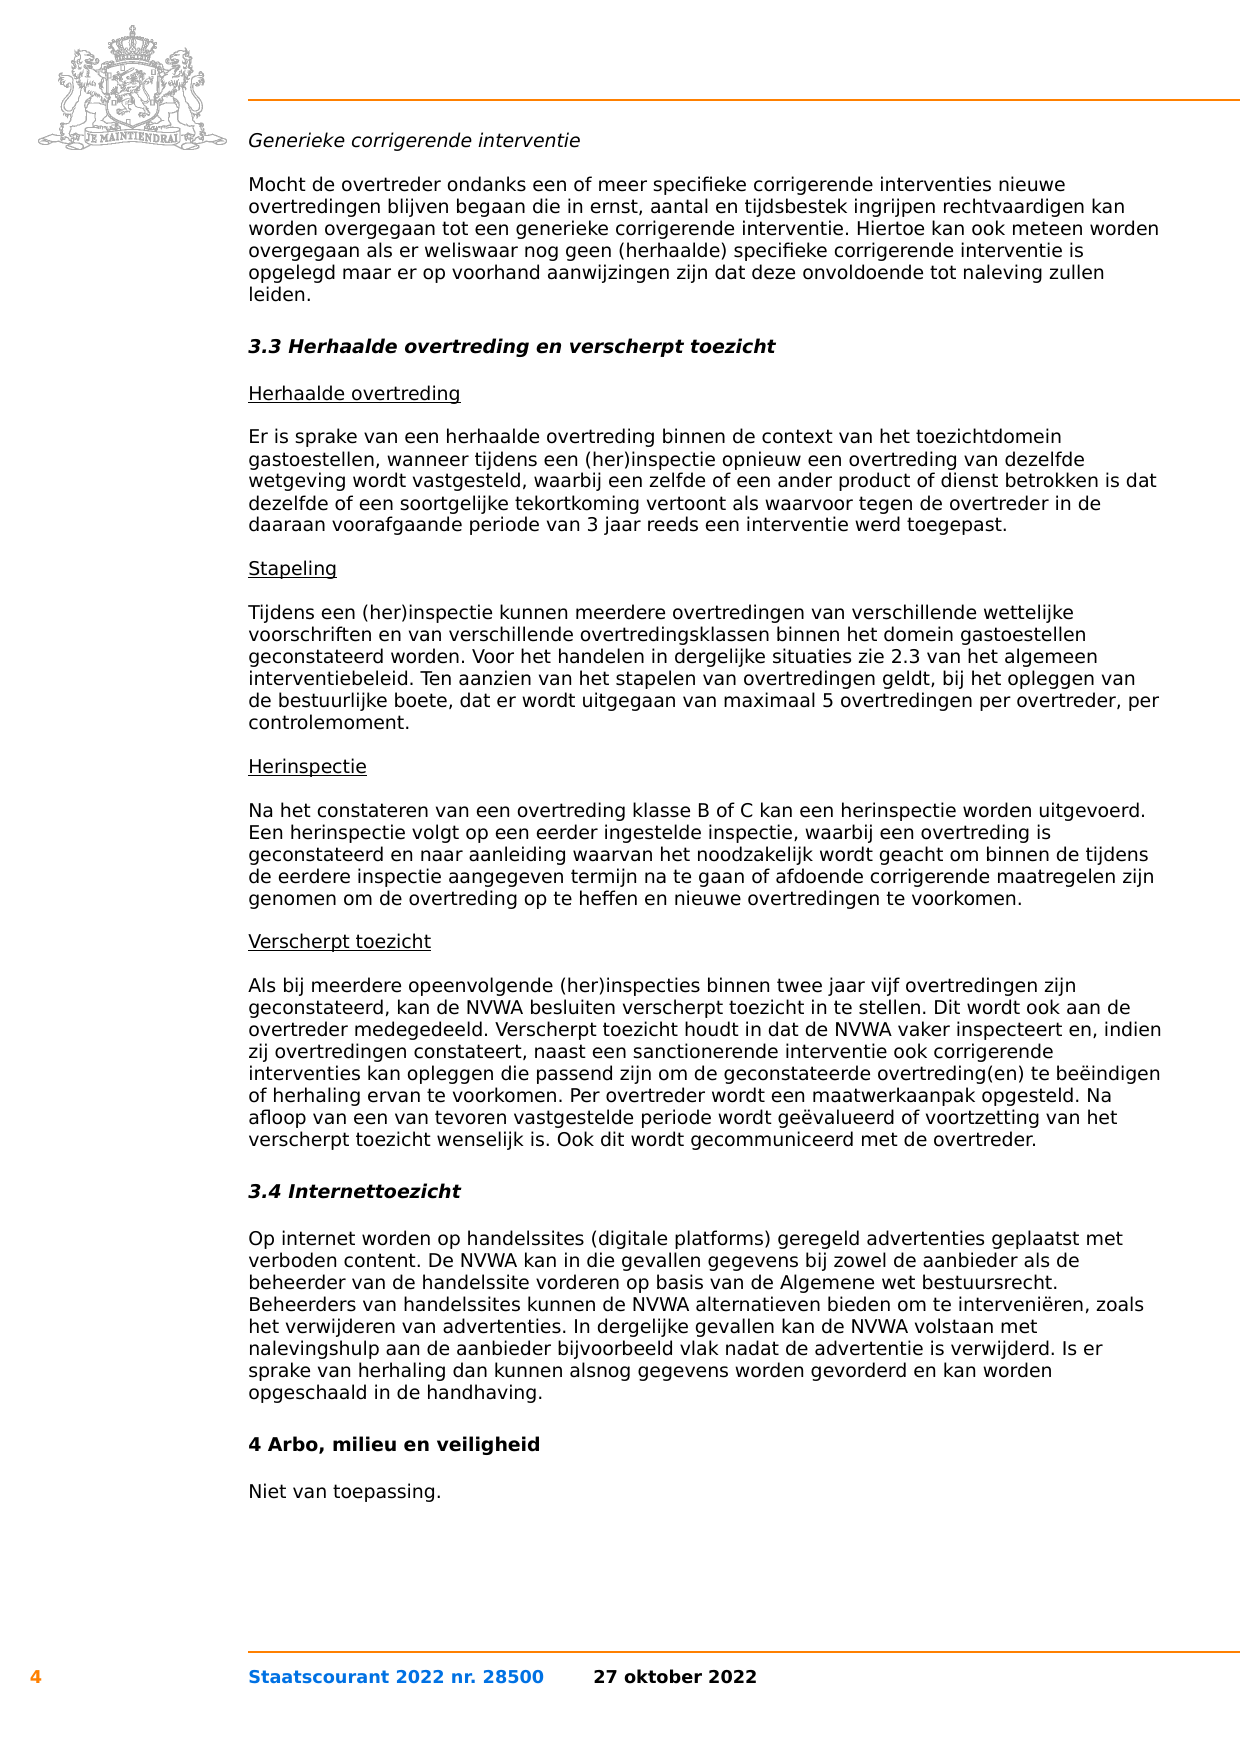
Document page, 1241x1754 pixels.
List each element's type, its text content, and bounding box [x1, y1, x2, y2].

picture [38, 25, 227, 150]
text Als bij meerdere opeenvolgende (her)inspecties binnen twee jaar vijf overtredingen zijn geconstateerd, kan de NVWA besluiten verscherpt toezicht in te stellen. Dit wordt ook aan de overtreder medegedeeld. Verscherpt toezicht houdt in dat de NVWA vaker inspecteert en, indien zij overtredingen constateert, naast een sanctionerende interventie ook corrigerende interventies kan opleggen die passend zijn om de geconstateerde overtreding(en) te beëindigen of herhaling ervan te voorkomen. Per overtreder wordt een maatwerkaanpak opgesteld. Na afloop van een van tevoren vastgestelde periode wordt geëvalueerd of voortzetting van het verscherpt toezicht wenselijk is. Ook dit wordt gecommuniceerd met de overtreder. [248, 975, 1163, 1151]
subtitle 4 Arbo, milieu en veiligheid [248, 1434, 1163, 1456]
subtitle Herhaalde overtreding [248, 383, 1163, 404]
text Na het constateren van een overtreding klasse B of C kan een herinspectie worden uitgevoerd. Een herinspectie volgt op een eerder ingestelde inspectie, waarbij een overtreding is geconstateerd en naar aanleiding waarvan het noodzakelijk wordt geacht om binnen de tijdens de eerdere inspectie aangegeven termijn na te gaan of afdoende corrigerende maatregelen zijn genomen om de overtreding op te heffen en nieuwe overtredingen te voorkomen. [248, 800, 1163, 909]
subtitle 3.4 Internettoezicht [248, 1181, 1163, 1203]
subtitle Herinspectie [248, 756, 1163, 778]
subtitle Stapeling [248, 558, 1163, 580]
text Op internet worden op handelssites (digitale platforms) geregeld advertenties geplaatst met verboden content. De NVWA kan in die gevallen gegevens bij zowel de aanbieder als de beheerder van de handelssite vorderen op basis van de Algemene wet bestuursrecht. Beheerders van handelssites kunnen de NVWA alternatieven bieden om te interveniëren, zoals het verwijderen van advertenties. In dergelijke gevallen kan de NVWA volstaan met nalevingshulp aan de aanbieder bijvoorbeeld vlak nadat de advertentie is verwijderd. Is er sprake van herhaling dan kunnen alsnog gegevens worden gevorderd en kan worden opgeschaald in de handhaving. [248, 1228, 1163, 1404]
subtitle Verscherpt toezicht [248, 931, 1163, 953]
text Tijdens een (her)inspectie kunnen meerdere overtredingen van verschillende wettelijke voorschriften en van verschillende overtredingsklassen binnen het domein gastoestellen geconstateerd worden. Voor het handelen in dergelijke situaties zie 2.3 van het algemeen interventiebeleid. Ten aanzien van het stapelen van overtredingen geldt, bij het opleggen van de bestuurlijke boete, dat er wordt uitgegaan van maximaal 5 overtredingen per overtreder, per controlemoment. [248, 602, 1163, 734]
text Niet van toepassing. [248, 1481, 1163, 1503]
subtitle Generieke corrigerende interventie [248, 130, 1163, 152]
text Mocht de overtreder ondanks een of meer specifieke corrigerende interventies nieuwe overtredingen blijven begaan die in ernst, aantal en tijdsbestek ingrijpen rechtvaardigen kan worden overgegaan tot een generieke corrigerende interventie. Hiertoe kan ook meteen worden overgegaan als er weliswaar nog geen (herhaalde) specifieke corrigerende interventie is opgelegd maar er op voorhand aanwijzingen zijn dat deze onvoldoende tot naleving zullen leiden. [248, 174, 1163, 306]
text Er is sprake van een herhaalde overtreding binnen de context van het toezichtdomein gastoestellen, wanneer tijdens een (her)inspectie opnieuw een overtreding van dezelfde wetgeving wordt vastgesteld, waarbij een zelfde of een ander product of dienst betrokken is dat dezelfde of een soortgelijke tekortkoming vertoont als waarvoor tegen de overtreder in de daaraan voorafgaande periode van 3 jaar reeds een interventie werd toegepast. [248, 426, 1163, 536]
subtitle 3.3 Herhaalde overtreding en verscherpt toezicht [248, 336, 1163, 358]
